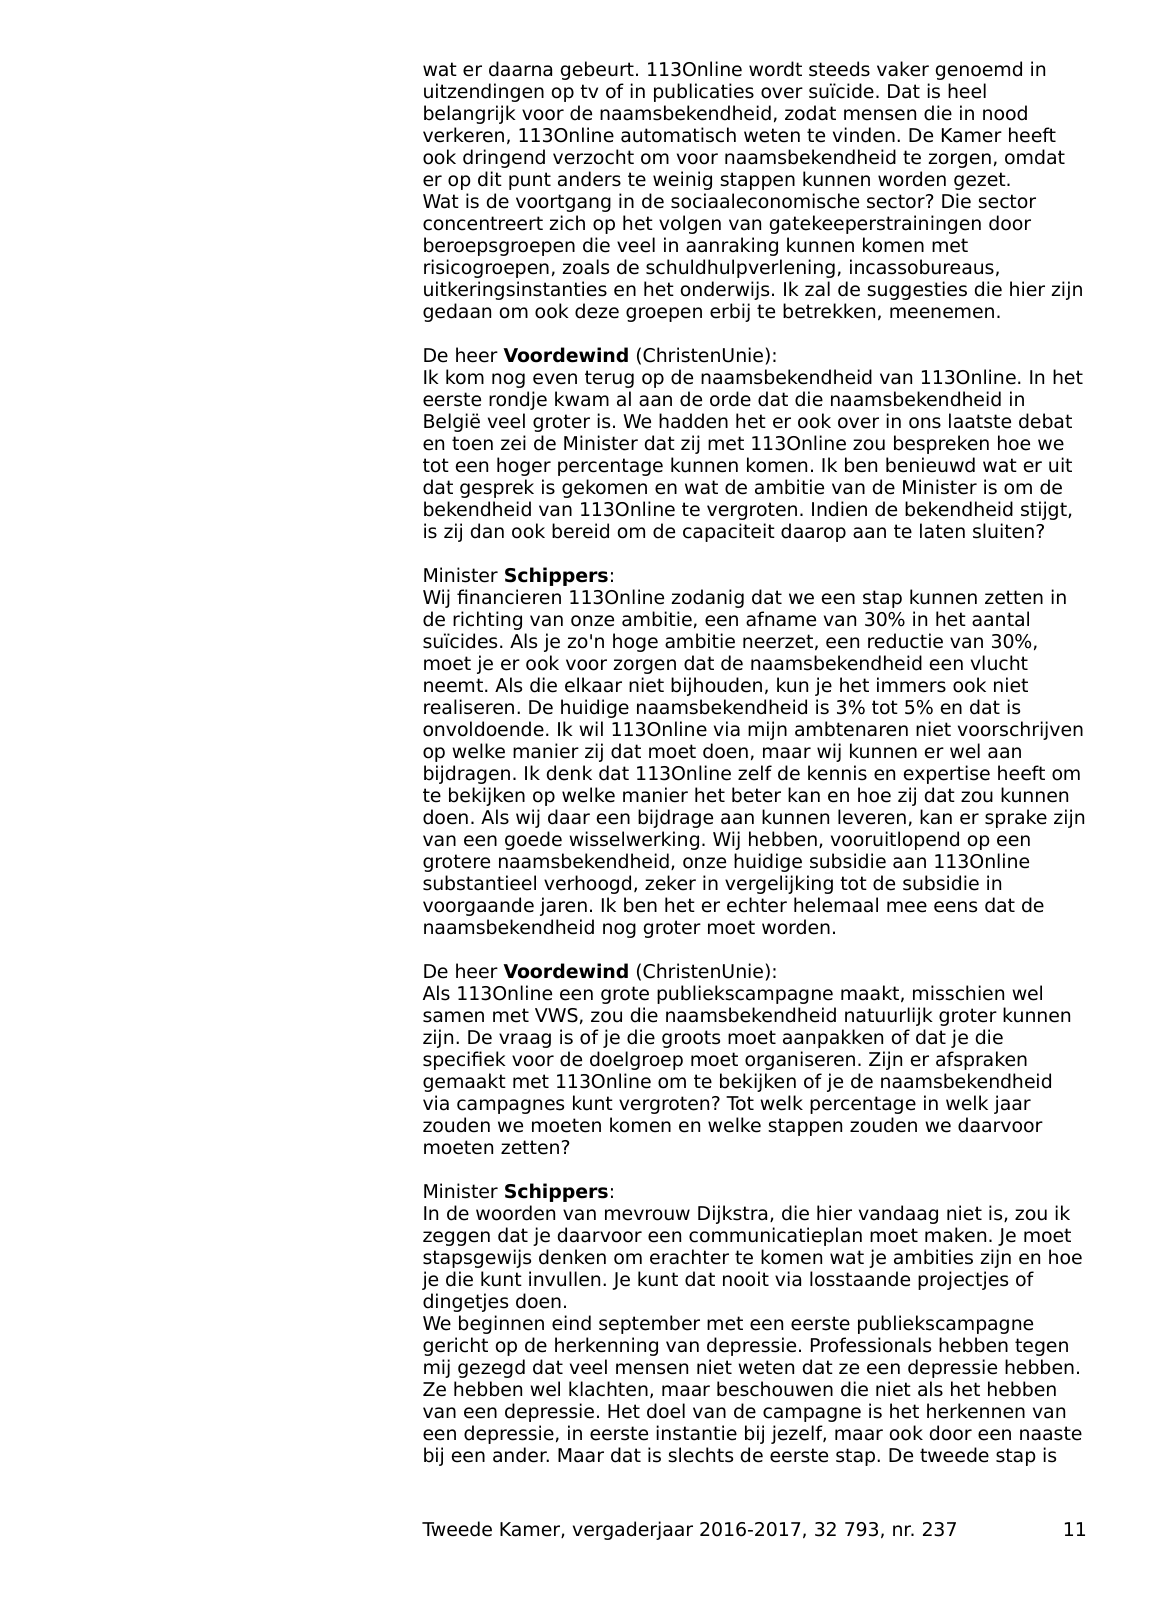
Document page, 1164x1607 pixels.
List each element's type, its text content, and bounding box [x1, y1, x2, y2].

text Als 113Online een grote publiekscampagne maakt, misschien wel samen met VWS, zou die naamsbekendheid natuurlijk groter kunnen zijn. De vraag is of je die groots moet aanpakken of dat je die specifiek voor de doelgroep moet organiseren. Zijn er afspraken gemaakt met 113Online om te bekijken of je de naamsbekendheid via campagnes kunt vergroten? Tot welk percentage in welk jaar zouden we moeten komen en welke stappen zouden we daarvoor moeten zetten? [422, 983, 1087, 1159]
text Wij financieren 113Online zodanig dat we een stap kunnen zetten in de richting van onze ambitie, een afname van 30% in het aantal suïcides. Als je zo'n hoge ambitie neerzet, een reductie van 30%, moet je er ook voor zorgen dat de naamsbekendheid een vlucht neemt. Als die elkaar niet bijhouden, kun je het immers ook niet realiseren. De huidige naamsbekendheid is 3% tot 5% en dat is onvoldoende. Ik wil 113Online via mijn ambtenaren niet voorschrijven op welke manier zij dat moet doen, maar wij kunnen er wel aan bijdragen. Ik denk dat 113Online zelf de kennis en expertise heeft om te bekijken op welke manier het beter kan en hoe zij dat zou kunnen doen. Als wij daar een bijdrage aan kunnen leveren, kan er sprake zijn van een goede wisselwerking. Wij hebben, vooruitlopend op een grotere naamsbekendheid, onze huidige subsidie aan 113Online substantieel verhoogd, zeker in vergelijking tot de subsidie in voorgaande jaren. Ik ben het er echter helemaal mee eens dat de naamsbekendheid nog groter moet worden. [422, 587, 1087, 939]
text De heer Voordewind (ChristenUnie): [422, 345, 1087, 367]
text Minister Schippers: [422, 1181, 1087, 1203]
text Minister Schippers: [422, 565, 1087, 587]
text In de woorden van mevrouw Dijkstra, die hier vandaag niet is, zou ik zeggen dat je daarvoor een communicatieplan moet maken. Je moet stapsgewijs denken om erachter te komen wat je ambities zijn en hoe je die kunt invullen. Je kunt dat nooit via losstaande projectjes of dingetjes doen. [422, 1203, 1087, 1313]
text Wat is de voortgang in de sociaaleconomische sector? Die sector concentreert zich op het volgen van gatekeeperstrainingen door beroepsgroepen die veel in aanraking kunnen komen met risicogroepen, zoals de schuldhulpverlening, incassobureaus, uitkeringsinstanties en het onderwijs. Ik zal de suggesties die hier zijn gedaan om ook deze groepen erbij te betrekken, meenemen. [422, 191, 1087, 323]
text De heer Voordewind (ChristenUnie): [422, 961, 1087, 983]
text We beginnen eind september met een eerste publiekscampagne gericht op de herkenning van depressie. Professionals hebben tegen mij gezegd dat veel mensen niet weten dat ze een depressie hebben. Ze hebben wel klachten, maar beschouwen die niet als het hebben van een depressie. Het doel van de campagne is het herkennen van een depressie, in eerste instantie bij jezelf, maar ook door een naaste bij een ander. Maar dat is slechts de eerste stap. De tweede stap is [422, 1313, 1087, 1467]
text wat er daarna gebeurt. 113Online wordt steeds vaker genoemd in uitzendingen op tv of in publicaties over suïcide. Dat is heel belangrijk voor de naamsbekendheid, zodat mensen die in nood verkeren, 113Online automatisch weten te vinden. De Kamer heeft ook dringend verzocht om voor naamsbekendheid te zorgen, omdat er op dit punt anders te weinig stappen kunnen worden gezet. [422, 59, 1087, 191]
text Ik kom nog even terug op de naamsbekendheid van 113Online. In het eerste rondje kwam al aan de orde dat die naamsbekendheid in België veel groter is. We hadden het er ook over in ons laatste debat en toen zei de Minister dat zij met 113Online zou bespreken hoe we tot een hoger percentage kunnen komen. Ik ben benieuwd wat er uit dat gesprek is gekomen en wat de ambitie van de Minister is om de bekendheid van 113Online te vergroten. Indien de bekendheid stijgt, is zij dan ook bereid om de capaciteit daarop aan te laten sluiten? [422, 367, 1087, 543]
